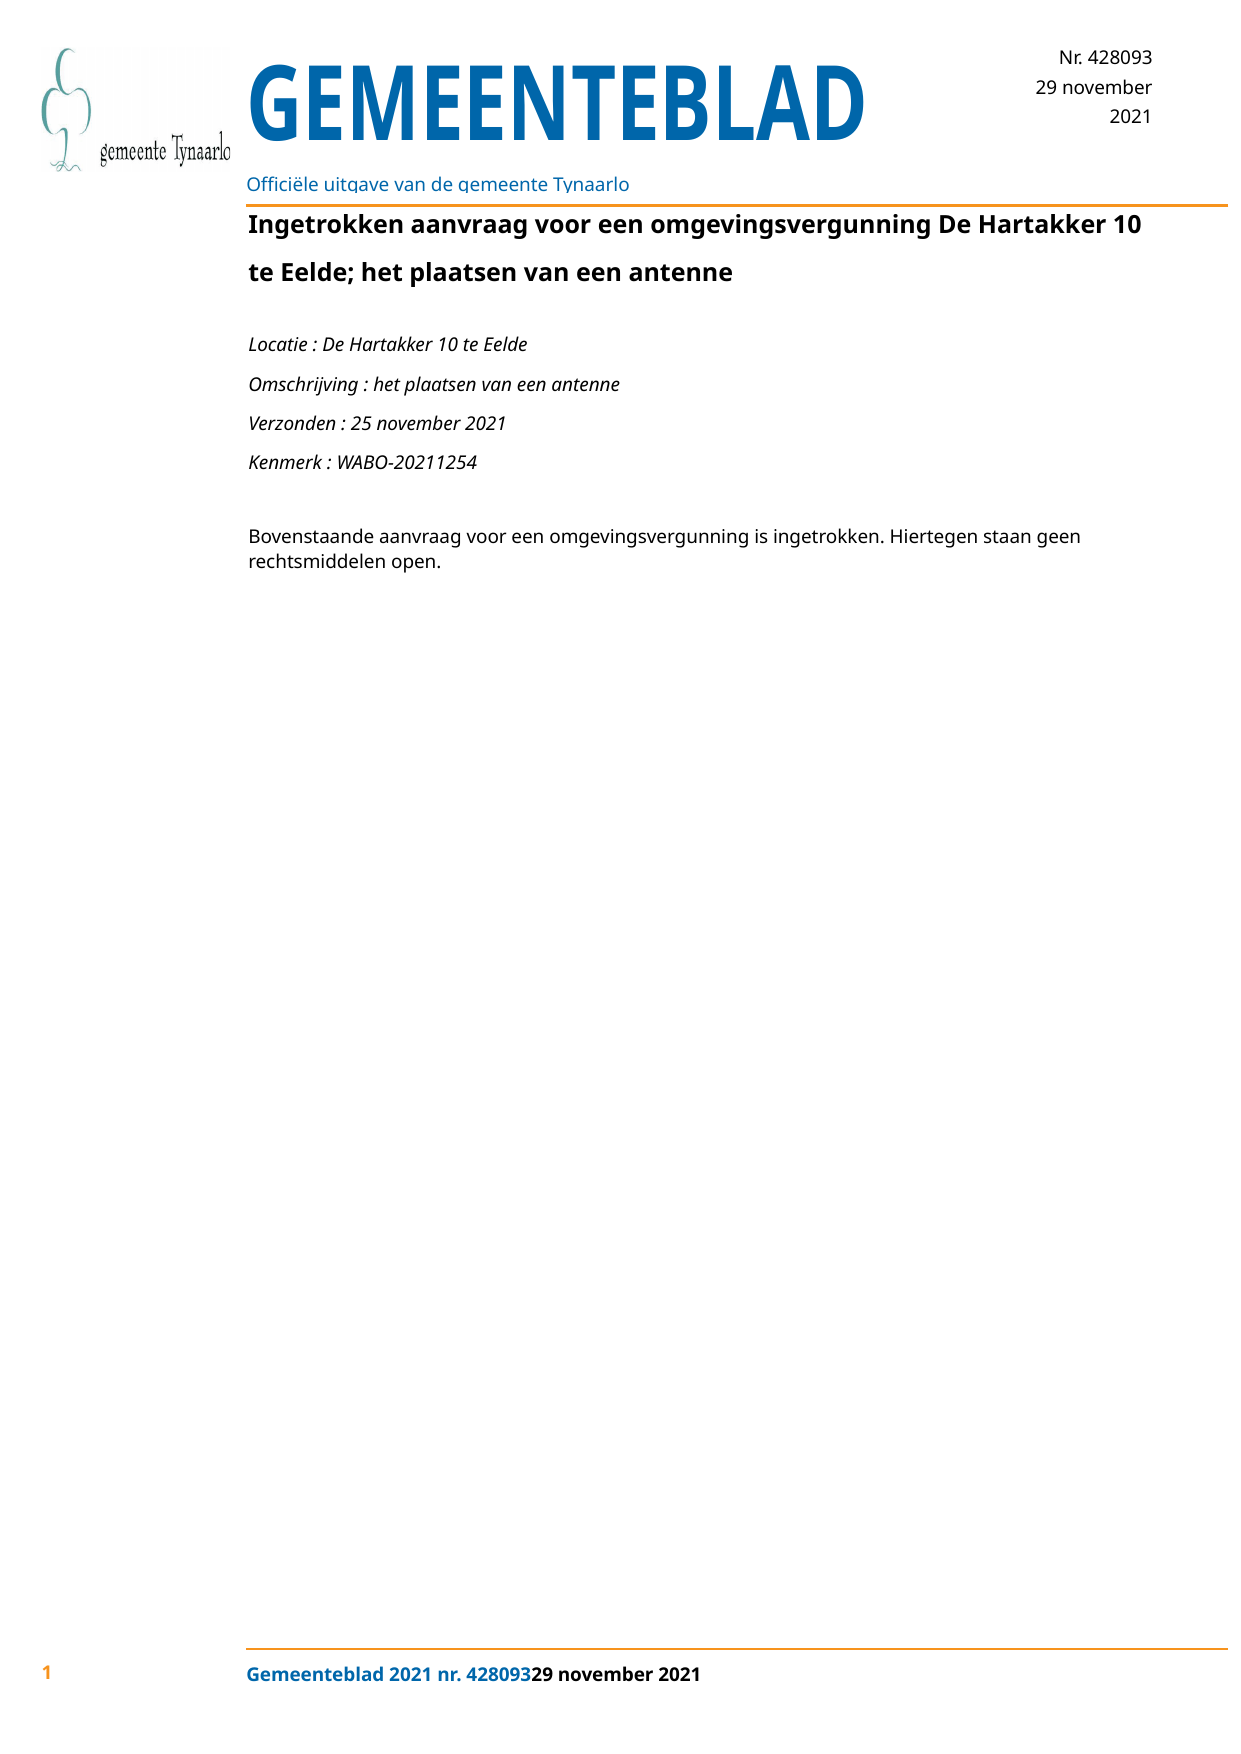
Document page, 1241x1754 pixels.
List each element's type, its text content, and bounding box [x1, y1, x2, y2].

text Locatie : De Hartakker 10 te Eelde [248, 331, 1152, 357]
picture [41, 47, 231, 172]
text Ingetrokken aanvraag voor een omgevingsvergunning De Hartakker 10 te Eelde; het plaatsen van een antenne [248, 207, 1152, 288]
text Bovenstaande aanvraag voor een omgevingsvergunning is ingetrokken. Hiertegen staan geen rechtsmiddelen open. [248, 523, 1152, 574]
text Kenmerk : WABO-20211254 [248, 449, 1152, 475]
text Omschrijving : het plaatsen van een antenne [248, 371, 1152, 396]
text Verzonden : 25 november 2021 [248, 410, 1152, 436]
